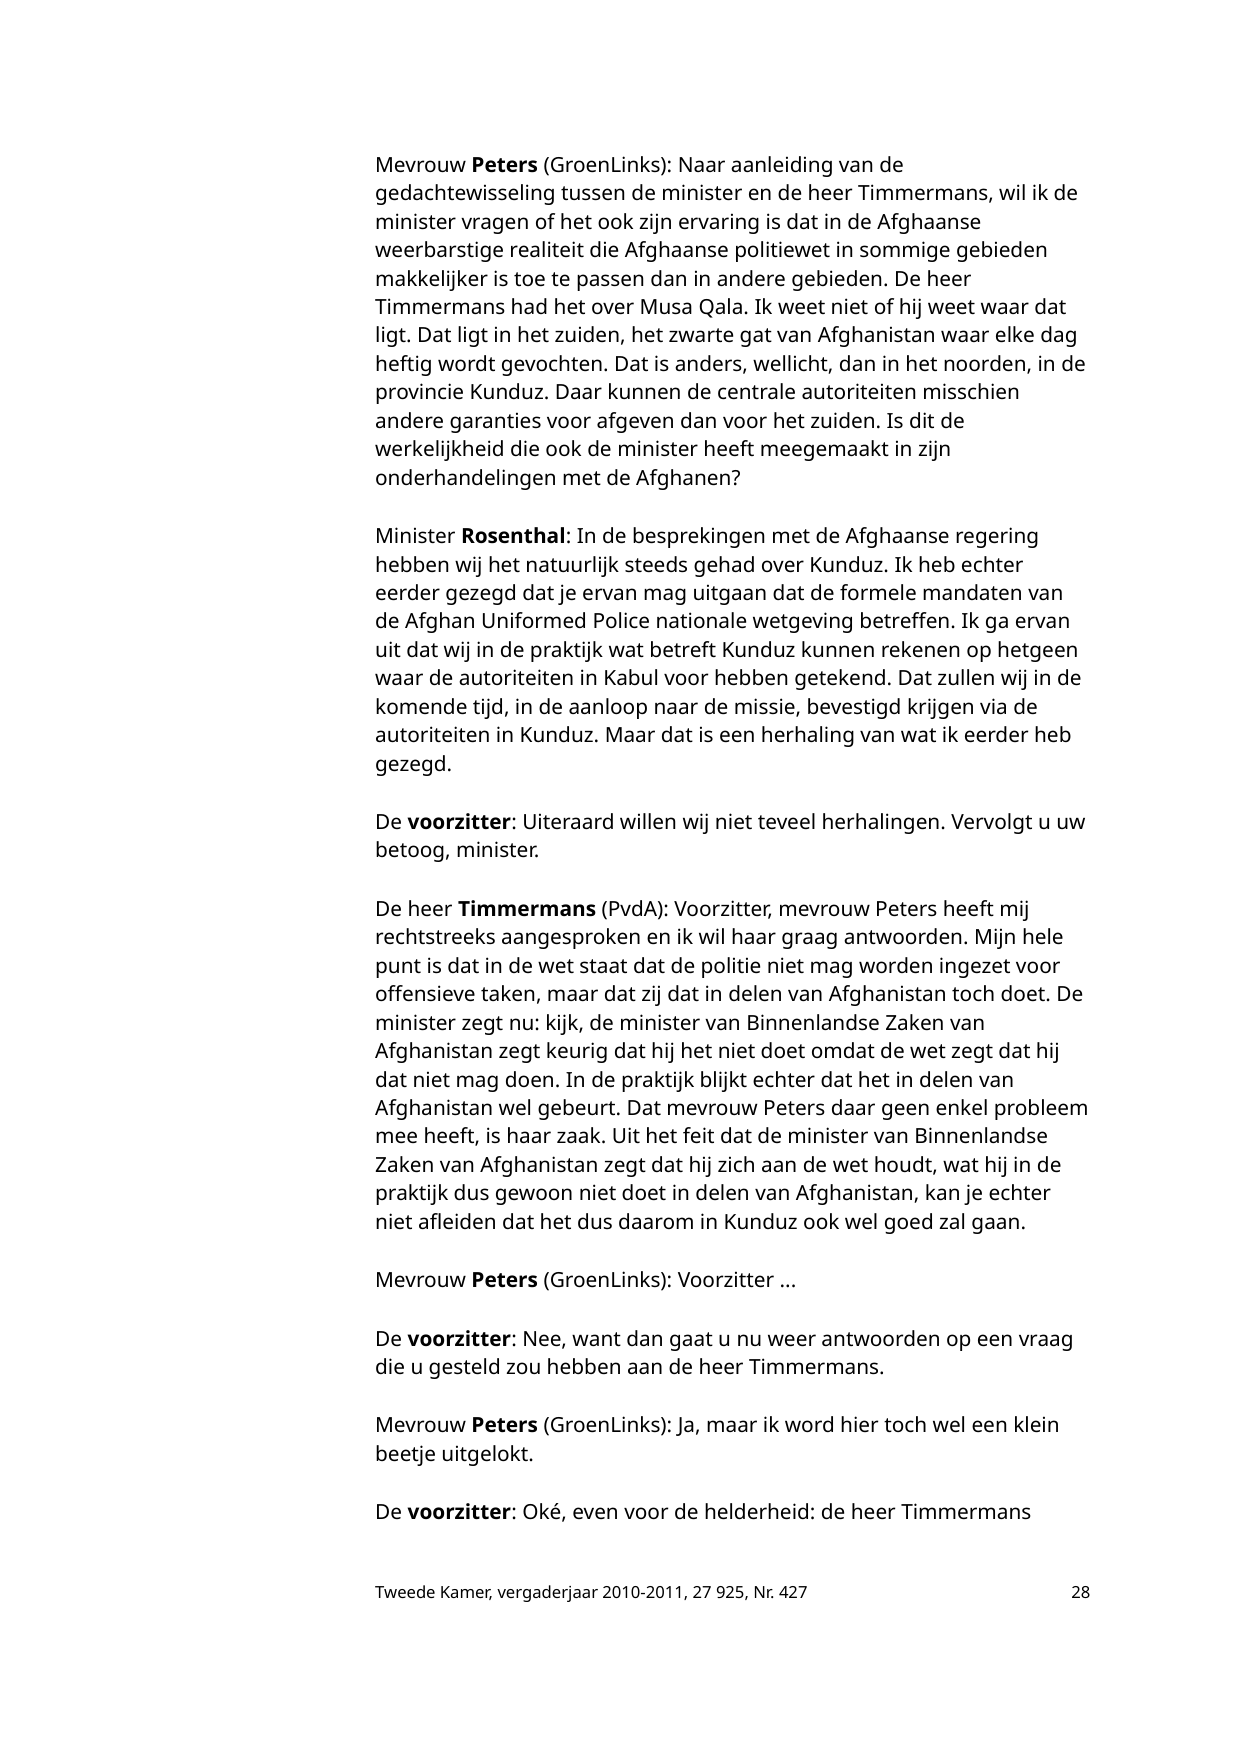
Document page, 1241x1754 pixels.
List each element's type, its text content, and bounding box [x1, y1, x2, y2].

text De heer Timmermans (PvdA): Voorzitter, mevrouw Peters heeft mij rechtstreeks aangesproken en ik wil haar graag antwoorden. Mijn hele punt is dat in de wet staat dat de politie niet mag worden ingezet voor offensieve taken, maar dat zij dat in delen van Afghanistan toch doet. De minister zegt nu: kijk, de minister van Binnenlandse Zaken van Afghanistan zegt keurig dat hij het niet doet omdat de wet zegt dat hij dat niet mag doen. In de praktijk blijkt echter dat het in delen van Afghanistan wel gebeurt. Dat mevrouw Peters daar geen enkel probleem mee heeft, is haar zaak. Uit het feit dat de minister van Binnenlandse Zaken van Afghanistan zegt dat hij zich aan de wet houdt, wat hij in de praktijk dus gewoon niet doet in delen van Afghanistan, kan je echter niet afleiden dat het dus daarom in Kunduz ook wel goed zal gaan. [375, 894, 1090, 1235]
text De voorzitter: Oké, even voor de helderheid: de heer Timmermans [375, 1497, 1090, 1526]
text De voorzitter: Nee, want dan gaat u nu weer antwoorden op een vraag die u gesteld zou hebben aan de heer Timmermans. [375, 1324, 1090, 1381]
text De voorzitter: Uiteraard willen wij niet teveel herhalingen. Vervolgt u uw betoog, minister. [375, 807, 1090, 864]
text Minister Rosenthal: In de besprekingen met de Afghaanse regering hebben wij het natuurlijk steeds gehad over Kunduz. Ik heb echter eerder gezegd dat je ervan mag uitgaan dat de formele mandaten van de Afghan Uniformed Police nationale wetgeving betreffen. Ik ga ervan uit dat wij in de praktijk wat betreft Kunduz kunnen rekenen op hetgeen waar de autoriteiten in Kabul voor hebben getekend. Dat zullen wij in de komende tijd, in de aanloop naar de missie, bevestigd krijgen via de autoriteiten in Kunduz. Maar dat is een herhaling van wat ik eerder heb gezegd. [375, 521, 1090, 777]
text Mevrouw Peters (GroenLinks): Ja, maar ik word hier toch wel een klein beetje uitgelokt. [375, 1411, 1090, 1467]
text Mevrouw Peters (GroenLinks): Voorzitter ... [375, 1265, 1090, 1294]
text Mevrouw Peters (GroenLinks): Naar aanleiding van de gedachtewisseling tussen de minister en de heer Timmermans, wil ik de minister vragen of het ook zijn ervaring is dat in de Afghaanse weerbarstige realiteit die Afghaanse politiewet in sommige gebieden makkelijker is toe te passen dan in andere gebieden. De heer Timmermans had het over Musa Qala. Ik weet niet of hij weet waar dat ligt. Dat ligt in het zuiden, het zwarte gat van Afghanistan waar elke dag heftig wordt gevochten. Dat is anders, wellicht, dan in het noorden, in de provincie Kunduz. Daar kunnen de centrale autoriteiten misschien andere garanties voor afgeven dan voor het zuiden. Is dit de werkelijkheid die ook de minister heeft meegemaakt in zijn onderhandelingen met de Afghanen? [375, 150, 1090, 491]
